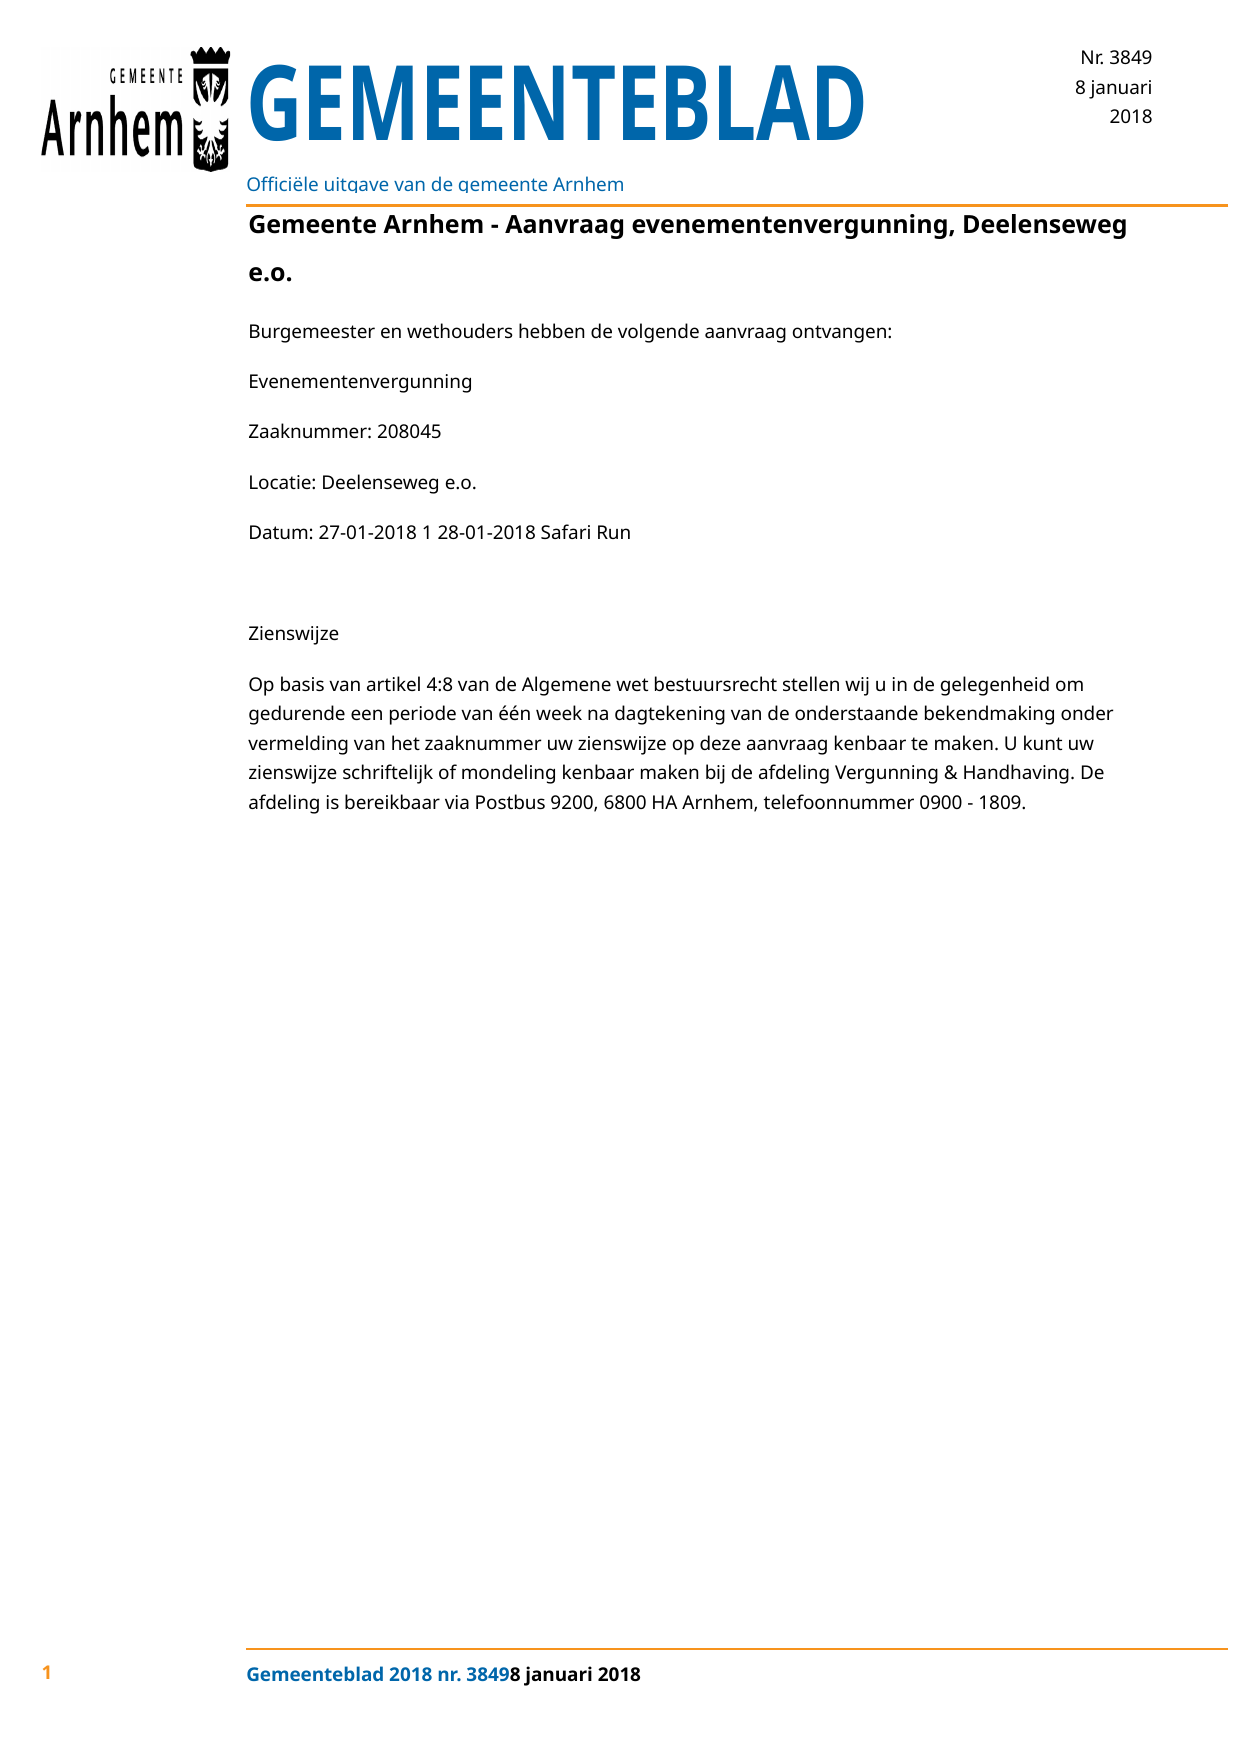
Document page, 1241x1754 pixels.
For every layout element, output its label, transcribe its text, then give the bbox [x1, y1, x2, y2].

text Zienswijze [248, 620, 1152, 646]
text Evenementenvergunning [248, 368, 1152, 394]
text Gemeente Arnhem - Aanvraag evenementenvergunning, Deelenseweg e.o. [248, 207, 1152, 288]
text Op basis van artikel 4:8 van de Algemene wet bestuursrecht stellen wij u in de gelegenheid om gedurende een periode van één week na dagtekening van de onderstaande bekendmaking onder vermelding van het zaaknummer uw zienswijze op deze aanvraag kenbaar te maken. U kunt uw zienswijze schriftelijk of mondeling kenbaar maken bij de afdeling Vergunning & Handhaving. De afdeling is bereikbaar via Postbus 9200, 6800 HA Arnhem, telefoonnummer 0900 - 1809. [248, 671, 1152, 815]
text Zaaknummer: 208045 [248, 419, 1152, 444]
text Datum: 27-01-2018 1 28-01-2018 Safari Run [248, 519, 1152, 545]
picture [41, 47, 231, 172]
text Burgemeester en wethouders hebben de volgende aanvraag ontvangen: [248, 318, 1152, 344]
text Locatie: Deelenseweg e.o. [248, 469, 1152, 495]
